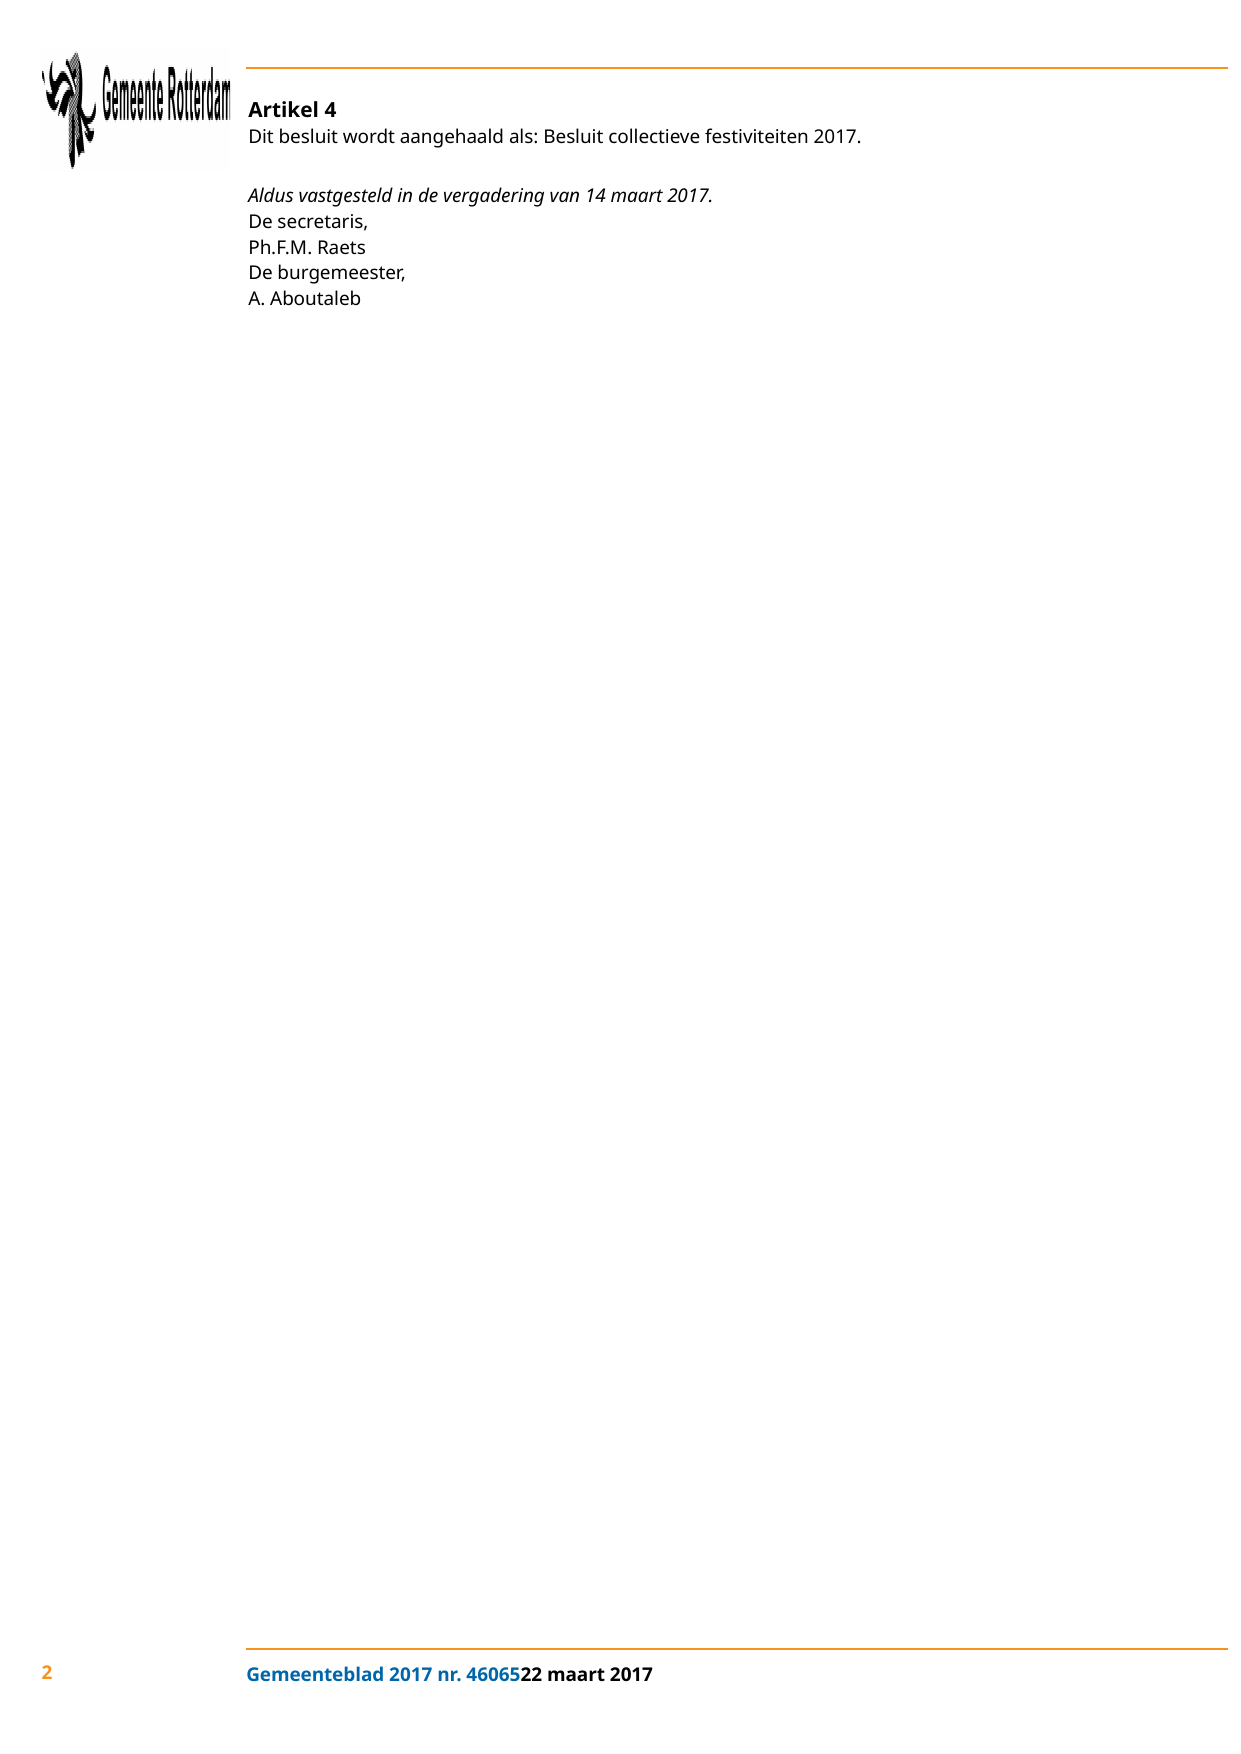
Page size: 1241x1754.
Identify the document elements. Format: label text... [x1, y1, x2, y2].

picture [41, 47, 231, 172]
text Aldus vastgesteld in de vergadering van 14 maart 2017. [248, 182, 1152, 208]
text Dit besluit wordt aangehaald als: Besluit collectieve festiviteiten 2017. [248, 123, 1152, 149]
text De burgemeester, [248, 259, 1152, 285]
text Artikel 4 [248, 95, 1152, 123]
text Ph.F.M. Raets [248, 234, 1152, 259]
text A. Aboutaleb [248, 285, 1152, 311]
text De secretaris, [248, 208, 1152, 234]
